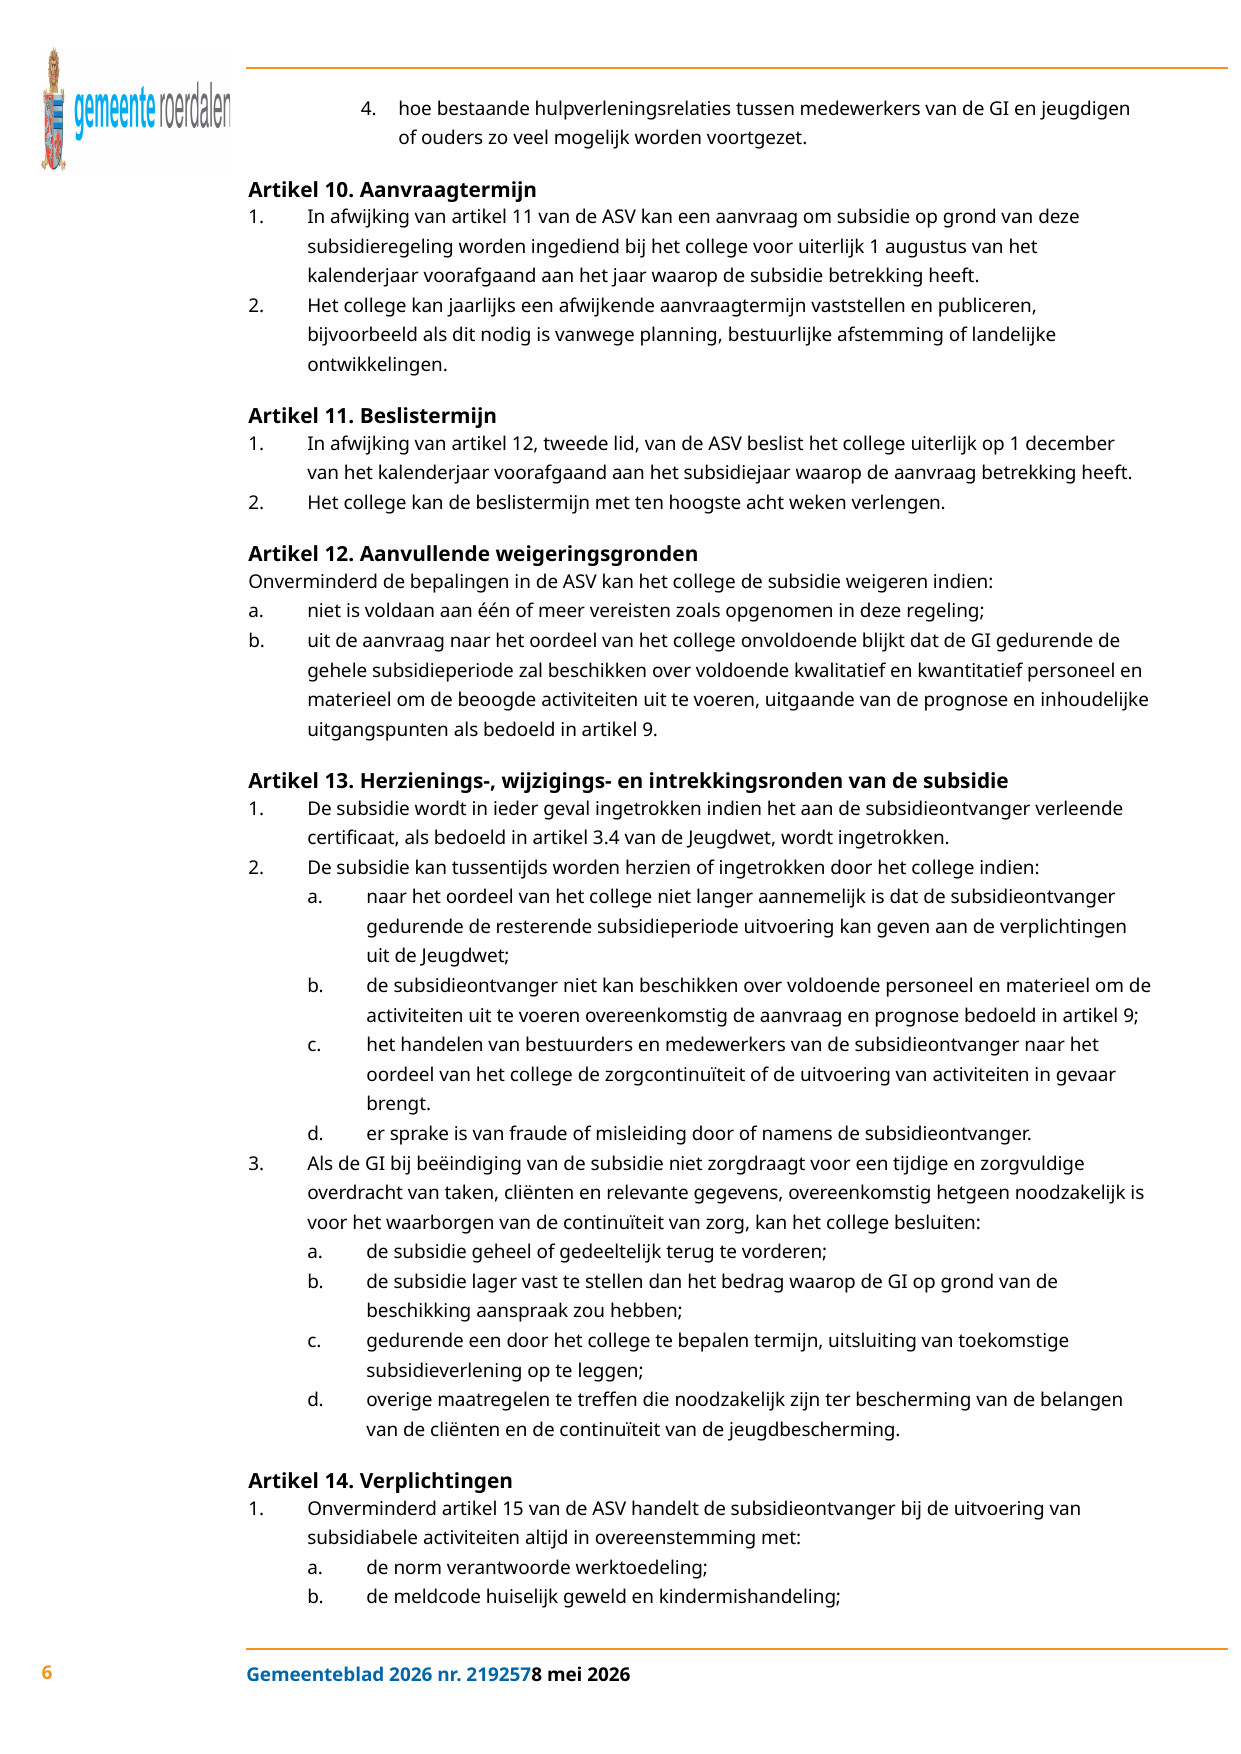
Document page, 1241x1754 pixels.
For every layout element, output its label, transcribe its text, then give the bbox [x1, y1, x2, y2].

list Het college kan de beslistermijn met ten hoogste acht weken verlengen. [248, 489, 1152, 515]
text Artikel 12. Aanvullende weigeringsgronden [248, 539, 1152, 568]
list de subsidie geheel of gedeeltelijk terug te vorderen; [307, 1238, 1152, 1264]
picture [41, 47, 231, 172]
list In afwijking van artikel 11 van de ASV kan een aanvraag om subsidie op grond van deze subsidieregeling worden ingediend bij het college voor uiterlijk 1 augustus van het kalenderjaar voorafgaand aan het jaar waarop de subsidie betrekking heeft. [248, 203, 1152, 288]
list De subsidie kan tussentijds worden herzien of ingetrokken door het college indien: [248, 854, 1152, 880]
list gedurende een door het college te bepalen termijn, uitsluiting van toekomstige subsidieverlening op te leggen; [307, 1327, 1152, 1383]
list Onverminderd artikel 15 van de ASV handelt de subsidieontvanger bij de uitvoering van subsidiabele activiteiten altijd in overeenstemming met: [248, 1495, 1152, 1550]
list De subsidie wordt in ieder geval ingetrokken indien het aan de subsidieontvanger verleende certificaat, als bedoeld in artikel 3.4 van de Jeugdwet, wordt ingetrokken. [248, 795, 1152, 850]
list de subsidieontvanger niet kan beschikken over voldoende personeel en materieel om de activiteiten uit te voeren overeenkomstig de aanvraag en prognose bedoeld in artikel 9; [307, 972, 1152, 1028]
list er sprake is van fraude of misleiding door of namens de subsidieontvanger. [307, 1120, 1152, 1146]
list overige maatregelen te treffen die noodzakelijk zijn ter bescherming van de belangen van de cliënten en de continuïteit van de jeugdbescherming. [307, 1386, 1152, 1442]
list In afwijking van artikel 12, tweede lid, van de ASV beslist het college uiterlijk op 1 december van het kalenderjaar voorafgaand aan het subsidiejaar waarop de aanvraag betrekking heeft. [248, 430, 1152, 485]
list de subsidie lager vast te stellen dan het bedrag waarop de GI op grond van de beschikking aanspraak zou hebben; [307, 1268, 1152, 1323]
list niet is voldaan aan één of meer vereisten zoals opgenomen in deze regeling; [248, 598, 1152, 623]
text Onverminderd de bepalingen in de ASV kan het college de subsidie weigeren indien: [248, 568, 1152, 594]
list de norm verantwoorde werktoedeling; [307, 1554, 1152, 1580]
list uit de aanvraag naar het oordeel van het college onvoldoende blijkt dat de GI gedurende de gehele subsidieperiode zal beschikken over voldoende kwalitatief en kwantitatief personeel en materieel om de beoogde activiteiten uit te voeren, uitgaande van de prognose en inhoudelijke uitgangspunten als bedoeld in artikel 9. [248, 627, 1152, 742]
list het handelen van bestuurders en medewerkers van de subsidieontvanger naar het oordeel van het college de zorgcontinuïteit of de uitvoering van activiteiten in gevaar brengt. [307, 1031, 1152, 1116]
text Artikel 13. Herzienings-, wijzigings- en intrekkingsronden van de subsidie [248, 766, 1152, 795]
list de meldcode huiselijk geweld en kindermishandeling; [307, 1584, 1152, 1609]
text Artikel 10. Aanvraagtermijn [248, 175, 1152, 203]
list Het college kan jaarlijks een afwijkende aanvraagtermijn vaststellen en publiceren, bijvoorbeeld als dit nodig is vanwege planning, bestuurlijke afstemming of landelijke ontwikkelingen. [248, 292, 1152, 377]
list Als de GI bij beëindiging van de subsidie niet zorgdraagt voor een tijdige en zorgvuldige overdracht van taken, cliënten en relevante gegevens, overeenkomstig hetgeen noodzakelijk is voor het waarborgen van de continuïteit van zorg, kan het college besluiten: [248, 1150, 1152, 1235]
text Artikel 14. Verplichtingen [248, 1466, 1152, 1495]
list naar het oordeel van het college niet langer aannemelijk is dat de subsidieontvanger gedurende de resterende subsidieperiode uitvoering kan geven aan de verplichtingen uit de Jeugdwet; [307, 883, 1152, 968]
list hoe bestaande hulpverleningsrelaties tussen medewerkers van de GI en jeugdigen of ouders zo veel mogelijk worden voortgezet. [361, 95, 1152, 150]
text Artikel 11. Beslistermijn [248, 402, 1152, 430]
